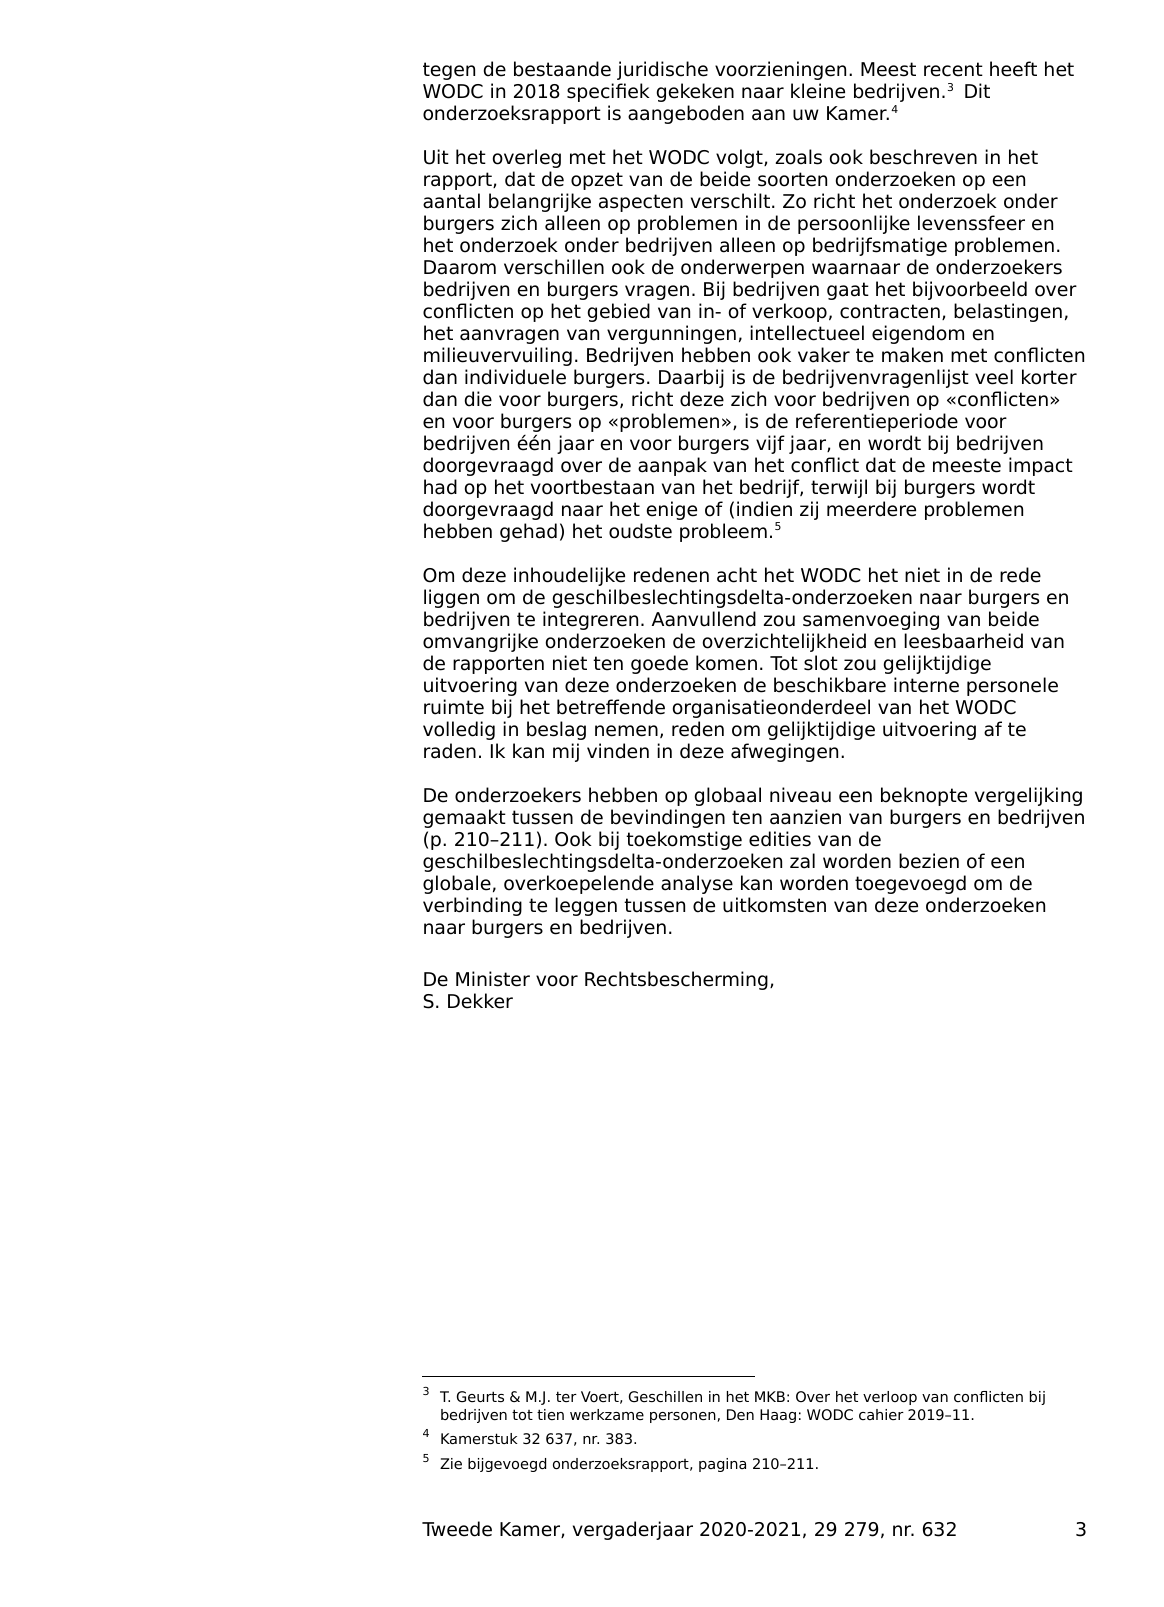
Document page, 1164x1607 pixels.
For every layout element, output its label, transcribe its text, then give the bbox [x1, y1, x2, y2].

text Kamerstuk 32 637, nr. 383. [422, 1427, 1087, 1449]
text De onderzoekers hebben op globaal niveau een beknopte vergelijking gemaakt tussen de bevindingen ten aanzien van burgers en bedrijven (p. 210–211). Ook bij toekomstige edities van de geschilbeslechtingsdelta-onderzoeken zal worden bezien of een globale, overkoepelende analyse kan worden toegevoegd om de verbinding te leggen tussen de uitkomsten van deze onderzoeken naar burgers en bedrijven. [422, 785, 1087, 939]
text Om deze inhoudelijke redenen acht het WODC het niet in de rede liggen om de geschilbeslechtingsdelta-onderzoeken naar burgers en bedrijven te integreren. Aanvullend zou samenvoeging van beide omvangrijke onderzoeken de overzichtelijkheid en leesbaarheid van de rapporten niet ten goede komen. Tot slot zou gelijktijdige uitvoering van deze onderzoeken de beschikbare interne personele ruimte bij het betreffende organisatieonderdeel van het WODC volledig in beslag nemen, reden om gelijktijdige uitvoering af te raden. Ik kan mij vinden in deze afwegingen. [422, 565, 1087, 763]
text Zie bijgevoegd onderzoeksrapport, pagina 210–211. [422, 1452, 1087, 1474]
text T. Geurts & M.J. ter Voert, Geschillen in het MKB: Over het verloop van conflicten bij bedrijven tot tien werkzame personen, Den Haag: WODC cahier 2019–11. [422, 1385, 1087, 1424]
text tegen de bestaande juridische voorzieningen. Meest recent heeft het WODC in 2018 specifiek gekeken naar kleine bedrijven. Dit onderzoeksrapport is aangeboden aan uw Kamer. [422, 59, 1087, 125]
text De Minister voor Rechtsbescherming, S. Dekker [422, 969, 1087, 1013]
text Uit het overleg met het WODC volgt, zoals ook beschreven in het rapport, dat de opzet van de beide soorten onderzoeken op een aantal belangrijke aspecten verschilt. Zo richt het onderzoek onder burgers zich alleen op problemen in de persoonlijke levenssfeer en het onderzoek onder bedrijven alleen op bedrijfsmatige problemen. Daarom verschillen ook de onderwerpen waarnaar de onderzoekers bedrijven en burgers vragen. Bij bedrijven gaat het bijvoorbeeld over conflicten op het gebied van in- of verkoop, contracten, belastingen, het aanvragen van vergunningen, intellectueel eigendom en milieuvervuiling. Bedrijven hebben ook vaker te maken met conflicten dan individuele burgers. Daarbij is de bedrijvenvragenlijst veel korter dan die voor burgers, richt deze zich voor bedrijven op «conflicten» en voor burgers op «problemen», is de referentieperiode voor bedrijven één jaar en voor burgers vijf jaar, en wordt bij bedrijven doorgevraagd over de aanpak van het conflict dat de meeste impact had op het voortbestaan van het bedrijf, terwijl bij burgers wordt doorgevraagd naar het enige of (indien zij meerdere problemen hebben gehad) het oudste probleem. [422, 147, 1087, 543]
